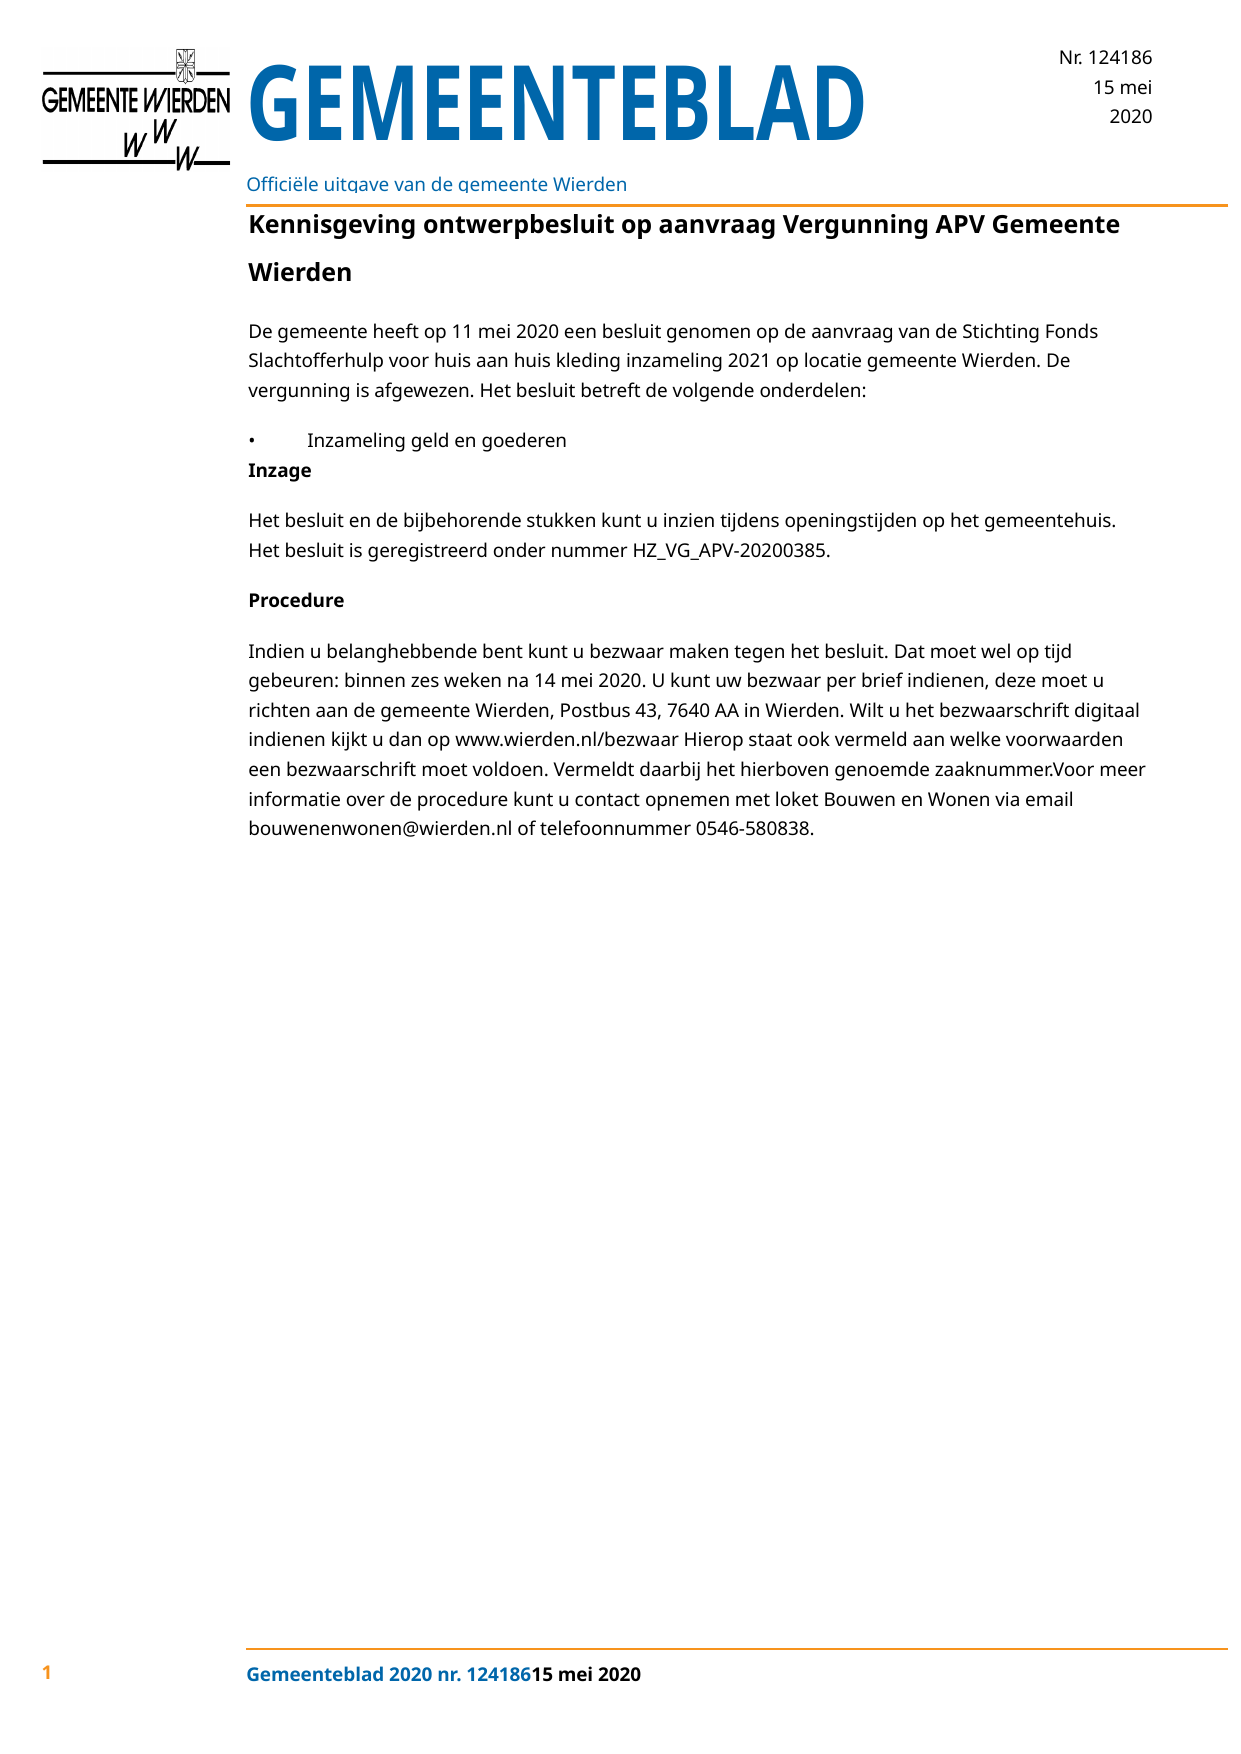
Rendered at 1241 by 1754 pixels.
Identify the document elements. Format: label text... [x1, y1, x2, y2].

text Indien u belanghebbende bent kunt u bezwaar maken tegen het besluit. Dat moet wel op tijd gebeuren: binnen zes weken na 14 mei 2020. U kunt uw bezwaar per brief indienen, deze moet u richten aan de gemeente Wierden, Postbus 43, 7640 AA in Wierden. Wilt u het bezwaarschrift digitaal indienen kijkt u dan op www.wierden.nl/bezwaar Hierop staat ook vermeld aan welke voorwaarden een bezwaarschrift moet voldoen. Vermeldt daarbij het hierboven genoemde zaaknummer.Voor meer informatie over de procedure kunt u contact opnemen met loket Bouwen en Wonen via email bouwenenwonen@wierden.nl of telefoonnummer 0546-580838. [248, 638, 1152, 841]
text Kennisgeving ontwerpbesluit op aanvraag Vergunning APV Gemeente Wierden [248, 207, 1152, 288]
list Inzameling geld en goederen [248, 427, 1152, 453]
text Inzage [248, 457, 1152, 483]
picture [41, 47, 231, 172]
text De gemeente heeft op 11 mei 2020 een besluit genomen op de aanvraag van de Stichting Fonds Slachtofferhulp voor huis aan huis kleding inzameling 2021 op locatie gemeente Wierden. De vergunning is afgewezen. Het besluit betreft de volgende onderdelen: [248, 318, 1152, 403]
text Het besluit en de bijbehorende stukken kunt u inzien tijdens openingstijden op het gemeentehuis. Het besluit is geregistreerd onder nummer HZ_VG_APV-20200385. [248, 507, 1152, 563]
text Procedure [248, 587, 1152, 613]
